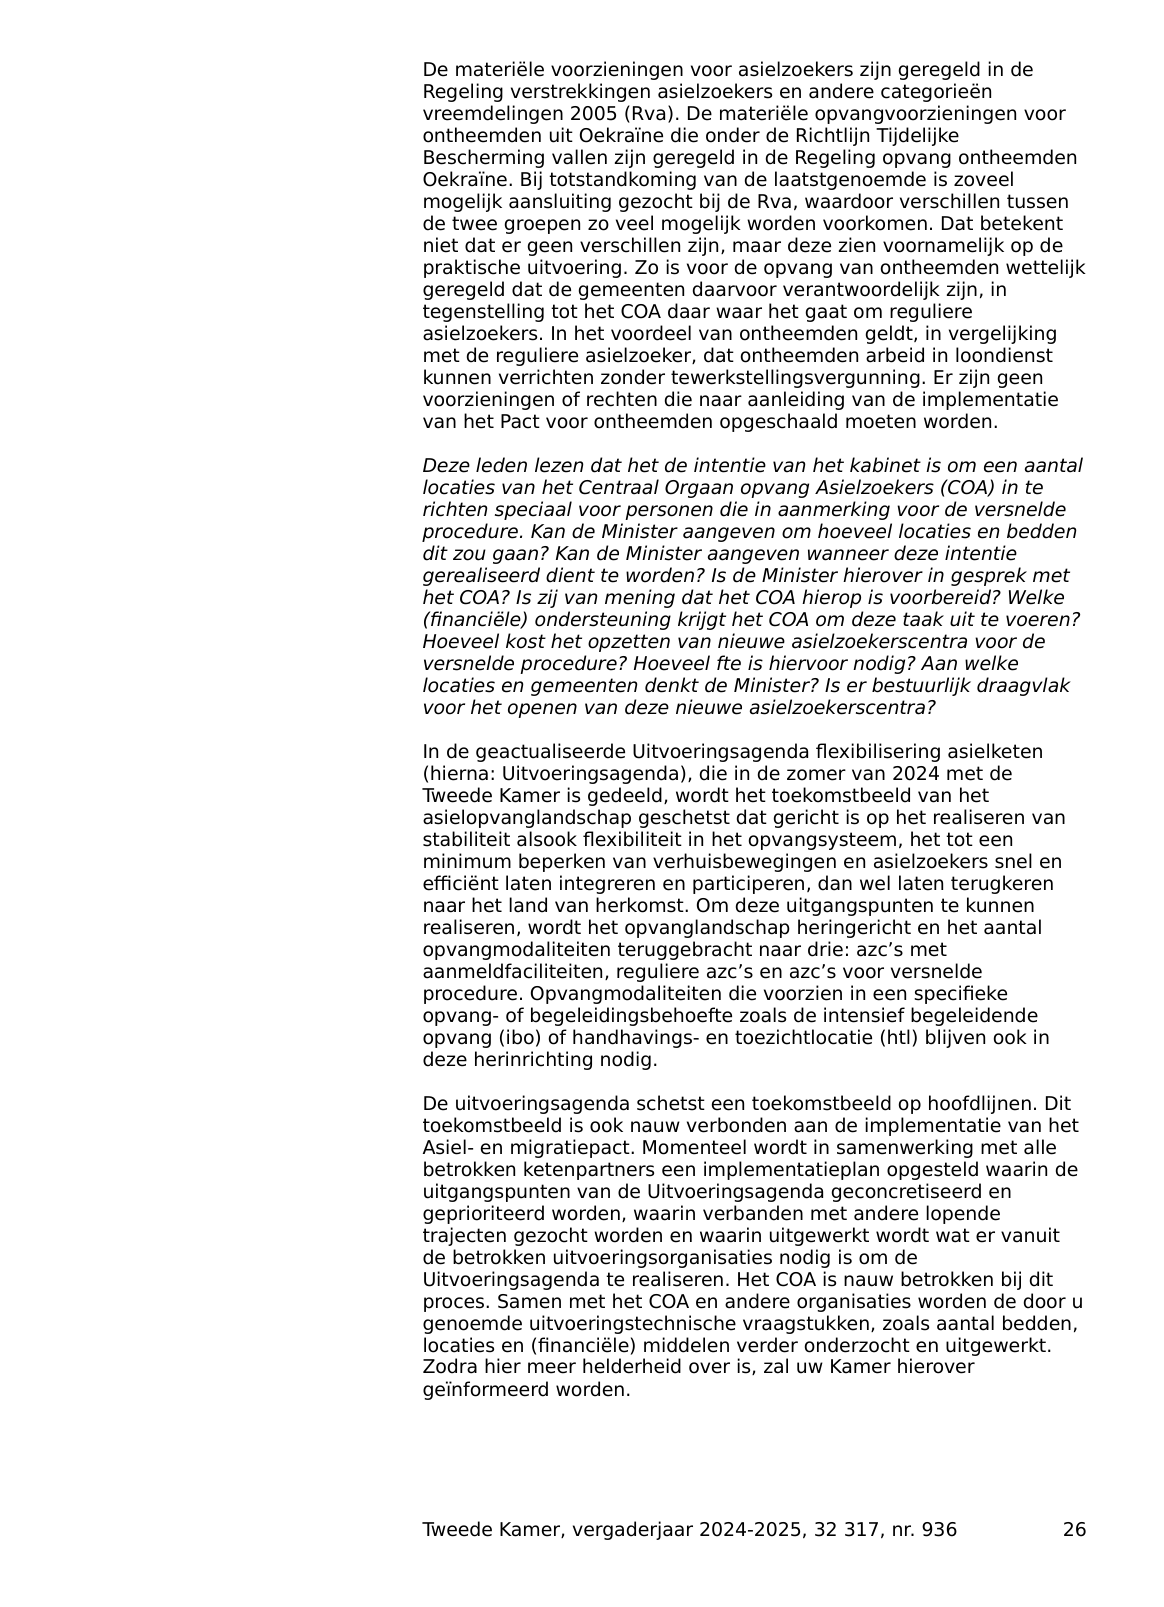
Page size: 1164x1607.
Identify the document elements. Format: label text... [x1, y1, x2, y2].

text Deze leden lezen dat het de intentie van het kabinet is om een aantal locaties van het Centraal Orgaan opvang Asielzoekers (COA) in te richten speciaal voor personen die in aanmerking voor de versnelde procedure. Kan de Minister aangeven om hoeveel locaties en bedden dit zou gaan? Kan de Minister aangeven wanneer deze intentie gerealiseerd dient te worden? Is de Minister hierover in gesprek met het COA? Is zij van mening dat het COA hierop is voorbereid? Welke (financiële) ondersteuning krijgt het COA om deze taak uit te voeren? Hoeveel kost het opzetten van nieuwe asielzoekerscentra voor de versnelde procedure? Hoeveel fte is hiervoor nodig? Aan welke locaties en gemeenten denkt de Minister? Is er bestuurlijk draagvlak voor het openen van deze nieuwe asielzoekerscentra? [422, 455, 1087, 719]
text In de geactualiseerde Uitvoeringsagenda flexibilisering asielketen (hierna: Uitvoeringsagenda), die in de zomer van 2024 met de Tweede Kamer is gedeeld, wordt het toekomstbeeld van het asielopvanglandschap geschetst dat gericht is op het realiseren van stabiliteit alsook flexibiliteit in het opvangsysteem, het tot een minimum beperken van verhuisbewegingen en asielzoekers snel en efficiënt laten integreren en participeren, dan wel laten terugkeren naar het land van herkomst. Om deze uitgangspunten te kunnen realiseren, wordt het opvanglandschap heringericht en het aantal opvangmodaliteiten teruggebracht naar drie: azc’s met aanmeldfaciliteiten, reguliere azc’s en azc’s voor versnelde procedure. Opvangmodaliteiten die voorzien in een specifieke opvang- of begeleidingsbehoefte zoals de intensief begeleidende opvang (ibo) of handhavings- en toezichtlocatie (htl) blijven ook in deze herinrichting nodig. [422, 741, 1087, 1071]
text De materiële voorzieningen voor asielzoekers zijn geregeld in de Regeling verstrekkingen asielzoekers en andere categorieën vreemdelingen 2005 (Rva). De materiële opvangvoorzieningen voor ontheemden uit Oekraïne die onder de Richtlijn Tijdelijke Bescherming vallen zijn geregeld in de Regeling opvang ontheemden Oekraïne. Bij totstandkoming van de laatstgenoemde is zoveel mogelijk aansluiting gezocht bij de Rva, waardoor verschillen tussen de twee groepen zo veel mogelijk worden voorkomen. Dat betekent niet dat er geen verschillen zijn, maar deze zien voornamelijk op de praktische uitvoering. Zo is voor de opvang van ontheemden wettelijk geregeld dat de gemeenten daarvoor verantwoordelijk zijn, in tegenstelling tot het COA daar waar het gaat om reguliere asielzoekers. In het voordeel van ontheemden geldt, in vergelijking met de reguliere asielzoeker, dat ontheemden arbeid in loondienst kunnen verrichten zonder tewerkstellingsvergunning. Er zijn geen voorzieningen of rechten die naar aanleiding van de implementatie van het Pact voor ontheemden opgeschaald moeten worden. [422, 59, 1087, 433]
text De uitvoeringsagenda schetst een toekomstbeeld op hoofdlijnen. Dit toekomstbeeld is ook nauw verbonden aan de implementatie van het Asiel- en migratiepact. Momenteel wordt in samenwerking met alle betrokken ketenpartners een implementatieplan opgesteld waarin de uitgangspunten van de Uitvoeringsagenda geconcretiseerd en geprioriteerd worden, waarin verbanden met andere lopende trajecten gezocht worden en waarin uitgewerkt wordt wat er vanuit de betrokken uitvoeringsorganisaties nodig is om de Uitvoeringsagenda te realiseren. Het COA is nauw betrokken bij dit proces. Samen met het COA en andere organisaties worden de door u genoemde uitvoeringstechnische vraagstukken, zoals aantal bedden, locaties en (financiële) middelen verder onderzocht en uitgewerkt. Zodra hier meer helderheid over is, zal uw Kamer hierover geïnformeerd worden. [422, 1093, 1087, 1400]
